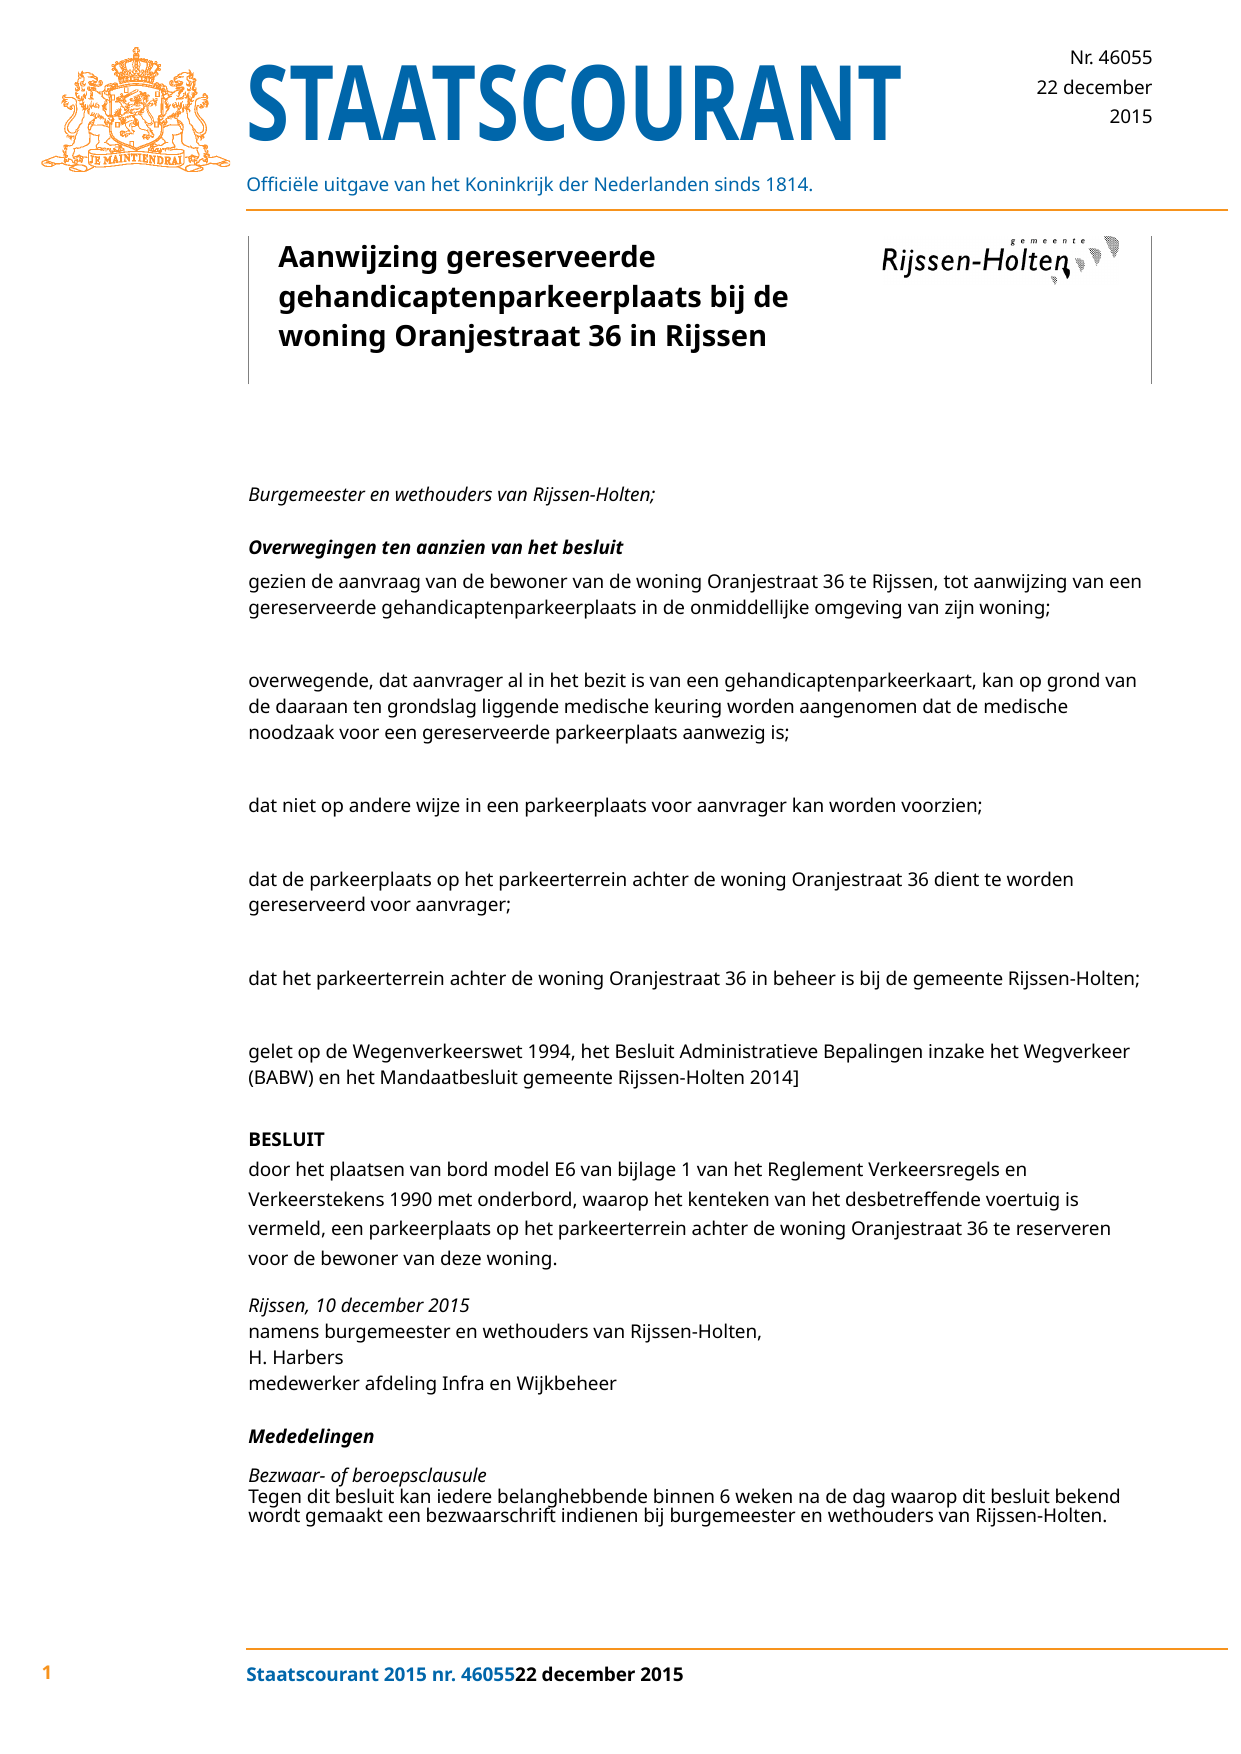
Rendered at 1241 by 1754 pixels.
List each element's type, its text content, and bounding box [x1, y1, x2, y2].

text Rijssen, 10 december 2015 [248, 1293, 1152, 1318]
text gelet op de Wegenverkeerswet 1994, het Besluit Administratieve Bepalingen inzake het Wegverkeer (BABW) en het Mandaatbesluit gemeente Rijssen-Holten 2014] [248, 1038, 1152, 1089]
text H. Harbers [248, 1344, 1152, 1370]
text Mededelingen [248, 1423, 1152, 1448]
text BESLUIT [248, 1127, 1152, 1152]
text dat het parkeerterrein achter de woning Oranjestraat 36 in beheer is bij de gemeente Rijssen-Holten; [248, 965, 1152, 991]
picture [882, 236, 1119, 285]
text dat niet op andere wijze in een parkeerplaats voor aanvrager kan worden voorzien; [248, 792, 1152, 818]
table_header Aanwijzing gereserveerde gehandicaptenparkeerplaats bij de woning Oranjestraat 36 in Rijssen [249, 236, 850, 384]
picture [41, 47, 231, 172]
text overwegende, dat aanvrager al in het bezit is van een gehandicaptenparkeerkaart, kan op grond van de daaraan ten grondslag liggende medische keuring worden aangenomen dat de medische noodzaak voor een gereserveerde parkeerplaats aanwezig is; [248, 668, 1152, 745]
text Overwegingen ten aanzien van het besluit [248, 534, 1152, 560]
text medewerker afdeling Infra en Wijkbeheer [248, 1370, 1152, 1396]
text Bezwaar- of beroepsclausule [248, 1462, 1152, 1488]
table_header [850, 236, 1151, 384]
text dat de parkeerplaats op het parkeerterrein achter de woning Oranjestraat 36 dient te worden gereserveerd voor aanvrager; [248, 866, 1152, 917]
text Burgemeester en wethouders van Rijssen-Holten; [248, 482, 1152, 507]
text namens burgemeester en wethouders van Rijssen-Holten, [248, 1318, 1152, 1344]
text Tegen dit besluit kan iedere belanghebbende binnen 6 weken na de dag waarop dit besluit bekend wordt gemaakt een bezwaarschrift indienen bij burgemeester en wethouders van Rijssen-Holten. [248, 1488, 1152, 1526]
text gezien de aanvraag van de bewoner van de woning Oranjestraat 36 te Rijssen, tot aanwijzing van een gereserveerde gehandicaptenparkeerplaats in de onmiddellijke omgeving van zijn woning; [248, 568, 1152, 620]
text door het plaatsen van bord model E6 van bijlage 1 van het Reglement Verkeersregels en Verkeerstekens 1990 met onderbord, waarop het kenteken van het desbetreffende voertuig is vermeld, een parkeerplaats op het parkeerterrein achter de woning Oranjestraat 36 te reserveren voor de bewoner van deze woning. [248, 1156, 1152, 1271]
